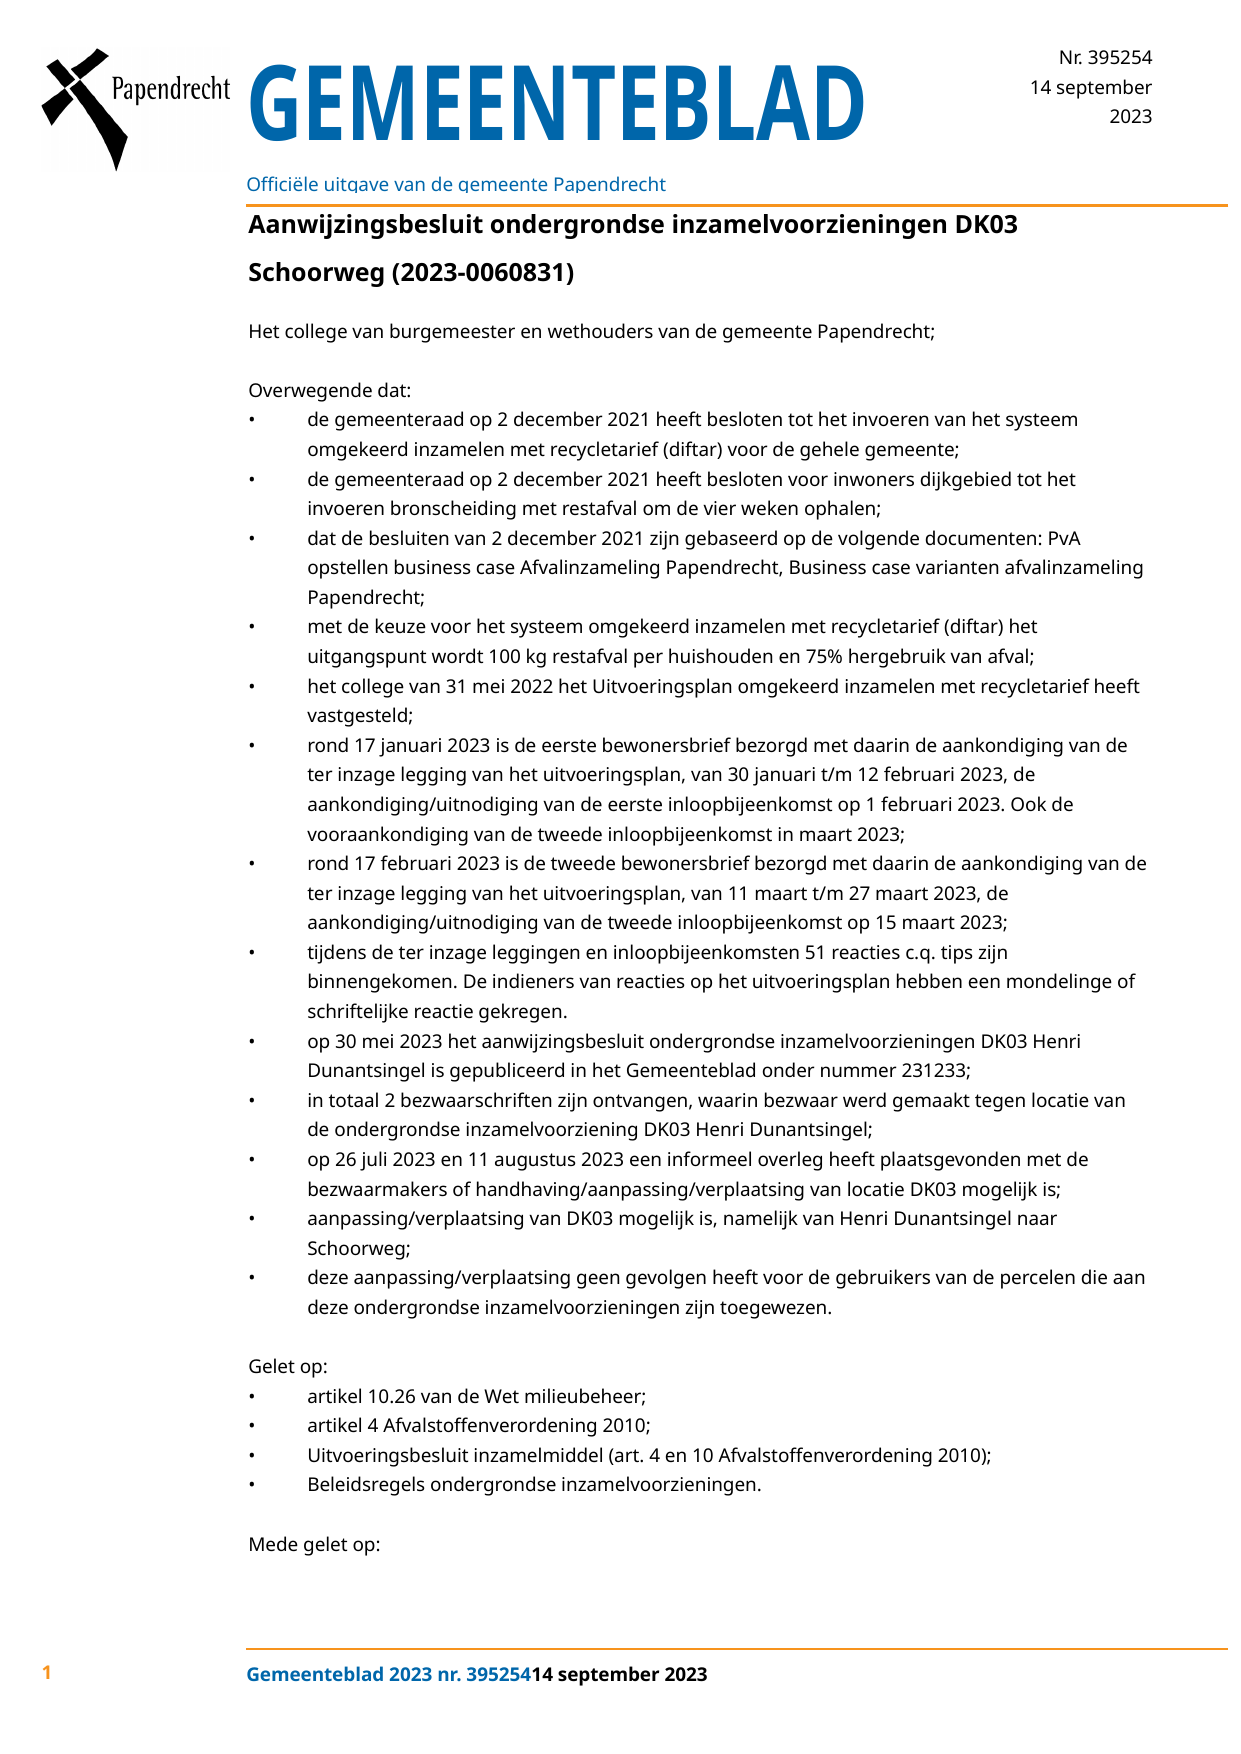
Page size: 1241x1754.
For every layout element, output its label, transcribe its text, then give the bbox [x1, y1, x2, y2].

list in totaal 2 bezwaarschriften zijn ontvangen, waarin bezwaar werd gemaakt tegen locatie van de ondergrondse inzamelvoorziening DK03 Henri Dunantsingel; [248, 1087, 1152, 1142]
picture [41, 47, 231, 172]
text Het college van burgemeester en wethouders van de gemeente Papendrecht; [248, 318, 1152, 344]
list aanpassing/verplaatsing van DK03 mogelijk is, namelijk van Henri Dunantsingel naar Schoorweg; [248, 1205, 1152, 1261]
list Beleidsregels ondergrondse inzamelvoorzieningen. [248, 1472, 1152, 1497]
list rond 17 januari 2023 is de eerste bewonersbrief bezorgd met daarin de aankondiging van de ter inzage legging van het uitvoeringsplan, van 30 januari t/m 12 februari 2023, de aankondiging/uitnodiging van de eerste inloopbijeenkomst op 1 februari 2023. Ook de vooraankondiging van de tweede inloopbijeenkomst in maart 2023; [248, 732, 1152, 847]
list artikel 4 Afvalstoffenverordening 2010; [248, 1412, 1152, 1438]
text Mede gelet op: [248, 1531, 1152, 1557]
list op 30 mei 2023 het aanwijzingsbesluit ondergrondse inzamelvoorzieningen DK03 Henri Dunantsingel is gepubliceerd in het Gemeenteblad onder nummer 231233; [248, 1028, 1152, 1083]
list op 26 juli 2023 en 11 augustus 2023 een informeel overleg heeft plaatsgevonden met de bezwaarmakers of handhaving/aanpassing/verplaatsing van locatie DK03 mogelijk is; [248, 1146, 1152, 1202]
list met de keuze voor het systeem omgekeerd inzamelen met recycletarief (diftar) het uitgangspunt wordt 100 kg restafval per huishouden en 75% hergebruik van afval; [248, 614, 1152, 669]
list deze aanpassing/verplaatsing geen gevolgen heeft voor de gebruikers van de percelen die aan deze ondergrondse inzamelvoorzieningen zijn toegewezen. [248, 1264, 1152, 1320]
text Gelet op: [248, 1353, 1152, 1379]
list rond 17 februari 2023 is de tweede bewonersbrief bezorgd met daarin de aankondiging van de ter inzage legging van het uitvoeringsplan, van 11 maart t/m 27 maart 2023, de aankondiging/uitnodiging van de tweede inloopbijeenkomst op 15 maart 2023; [248, 850, 1152, 935]
list artikel 10.26 van de Wet milieubeheer; [248, 1383, 1152, 1409]
list de gemeenteraad op 2 december 2021 heeft besloten voor inwoners dijkgebied tot het invoeren bronscheiding met restafval om de vier weken ophalen; [248, 466, 1152, 521]
list de gemeenteraad op 2 december 2021 heeft besloten tot het invoeren van het systeem omgekeerd inzamelen met recycletarief (diftar) voor de gehele gemeente; [248, 407, 1152, 462]
text Aanwijzingsbesluit ondergrondse inzamelvoorzieningen DK03 Schoorweg (2023-0060831) [248, 207, 1152, 288]
list het college van 31 mei 2022 het Uitvoeringsplan omgekeerd inzamelen met recycletarief heeft vastgesteld; [248, 673, 1152, 728]
list tijdens de ter inzage leggingen en inloopbijeenkomsten 51 reacties c.q. tips zijn binnengekomen. De indieners van reacties op het uitvoeringsplan hebben een mondelinge of schriftelijke reactie gekregen. [248, 939, 1152, 1024]
text Overwegende dat: [248, 377, 1152, 403]
list dat de besluiten van 2 december 2021 zijn gebaseerd op de volgende documenten: PvA opstellen business case Afvalinzameling Papendrecht, Business case varianten afvalinzameling Papendrecht; [248, 525, 1152, 610]
list Uitvoeringsbesluit inzamelmiddel (art. 4 en 10 Afvalstoffenverordening 2010); [248, 1442, 1152, 1468]
